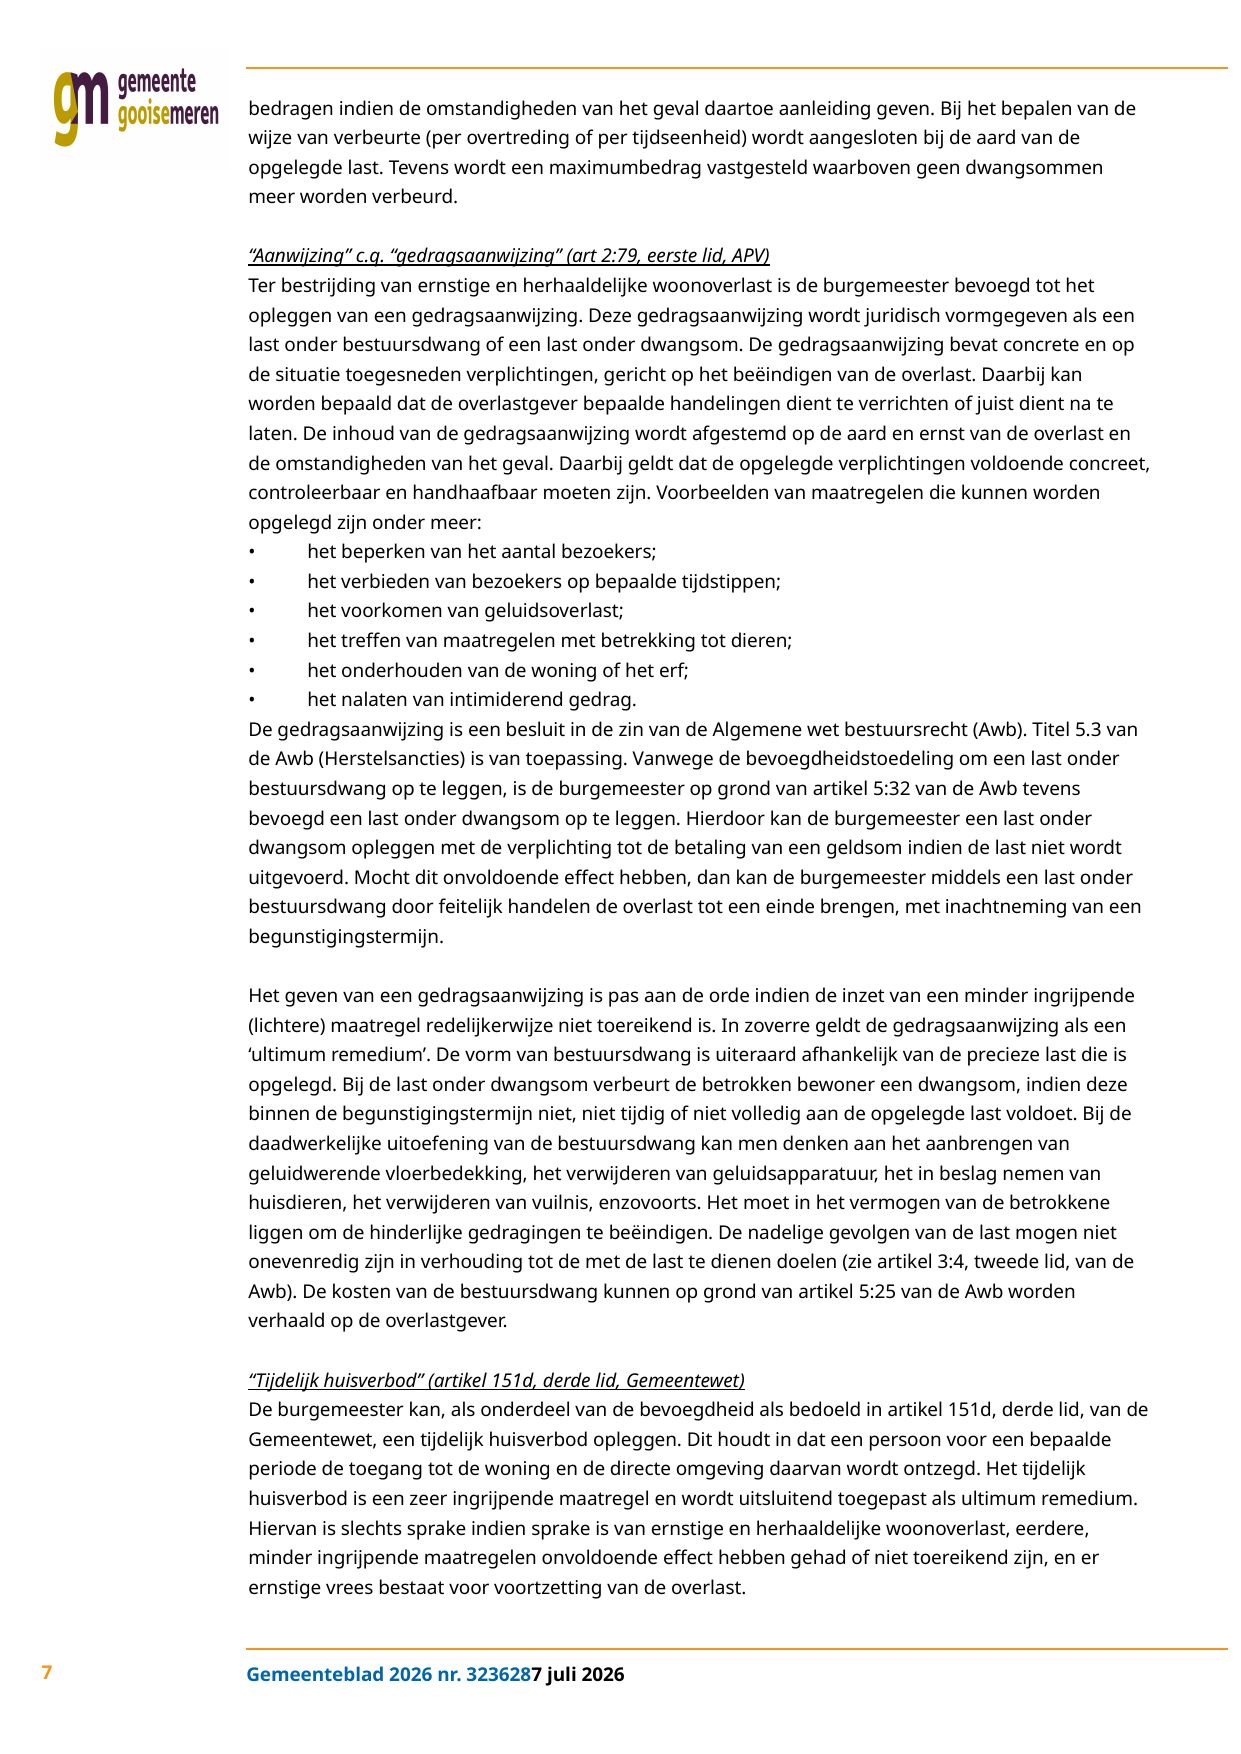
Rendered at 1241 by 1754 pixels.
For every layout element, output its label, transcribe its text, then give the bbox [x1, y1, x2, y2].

text De gedragsaanwijzing is een besluit in de zin van de Algemene wet bestuursrecht (Awb). Titel 5.3 van de Awb (Herstelsancties) is van toepassing. Vanwege de bevoegdheidstoedeling om een last onder bestuursdwang op te leggen, is de burgemeester op grond van artikel 5:32 van de Awb tevens bevoegd een last onder dwangsom op te leggen. Hierdoor kan de burgemeester een last onder dwangsom opleggen met de verplichting tot de betaling van een geldsom indien de last niet wordt uitgevoerd. Mocht dit onvoldoende effect hebben, dan kan de burgemeester middels een last onder bestuursdwang door feitelijk handelen de overlast tot een einde brengen, met inachtneming van een begunstigingstermijn. [248, 716, 1152, 949]
list het treffen van maatregelen met betrekking tot dieren; [248, 627, 1152, 653]
text Het geven van een gedragsaanwijzing is pas aan de orde indien de inzet van een minder ingrijpende (lichtere) maatregel redelijkerwijze niet toereikend is. In zoverre geldt de gedragsaanwijzing als een ‘ultimum remedium’. De vorm van bestuursdwang is uiteraard afhankelijk van de precieze last die is opgelegd. Bij de last onder dwangsom verbeurt de betrokken bewoner een dwangsom, indien deze binnen de begunstigingstermijn niet, niet tijdig of niet volledig aan de opgelegde last voldoet. Bij de daadwerkelijke uitoefening van de bestuursdwang kan men denken aan het aanbrengen van geluidwerende vloerbedekking, het verwijderen van geluidsapparatuur, het in beslag nemen van huisdieren, het verwijderen van vuilnis, enzovoorts. Het moet in het vermogen van de betrokkene liggen om de hinderlijke gedragingen te beëindigen. De nadelige gevolgen van de last mogen niet onevenredig zijn in verhouding tot de met de last te dienen doelen (zie artikel 3:4, tweede lid, van de Awb). De kosten van de bestuursdwang kunnen op grond van artikel 5:25 van de Awb worden verhaald op de overlastgever. [248, 982, 1152, 1333]
text De burgemeester kan, als onderdeel van de bevoegdheid als bedoeld in artikel 151d, derde lid, van de Gemeentewet, een tijdelijk huisverbod opleggen. Dit houdt in dat een persoon voor een bepaalde periode de toegang tot de woning en de directe omgeving daarvan wordt ontzegd. Het tijdelijk huisverbod is een zeer ingrijpende maatregel en wordt uitsluitend toegepast als ultimum remedium. Hiervan is slechts sprake indien sprake is van ernstige en herhaaldelijke woonoverlast, eerdere, minder ingrijpende maatregelen onvoldoende effect hebben gehad of niet toereikend zijn, en er ernstige vrees bestaat voor voortzetting van de overlast. [248, 1396, 1152, 1600]
list het voorkomen van geluidsoverlast; [248, 598, 1152, 623]
list het onderhouden van de woning of het erf; [248, 657, 1152, 683]
picture [41, 47, 231, 172]
list het verbieden van bezoekers op bepaalde tijdstippen; [248, 568, 1152, 594]
text Ter bestrijding van ernstige en herhaaldelijke woonoverlast is de burgemeester bevoegd tot het opleggen van een gedragsaanwijzing. Deze gedragsaanwijzing wordt juridisch vormgegeven als een last onder bestuursdwang of een last onder dwangsom. De gedragsaanwijzing bevat concrete en op de situatie toegesneden verplichtingen, gericht op het beëindigen van de overlast. Daarbij kan worden bepaald dat de overlastgever bepaalde handelingen dient te verrichten of juist dient na te laten. De inhoud van de gedragsaanwijzing wordt afgestemd op de aard en ernst van de overlast en de omstandigheden van het geval. Daarbij geldt dat de opgelegde verplichtingen voldoende concreet, controleerbaar en handhaafbaar moeten zijn. Voorbeelden van maatregelen die kunnen worden opgelegd zijn onder meer: [248, 272, 1152, 535]
list het nalaten van intimiderend gedrag. [248, 686, 1152, 712]
list het beperken van het aantal bezoekers; [248, 538, 1152, 564]
text “Tijdelijk huisverbod” (artikel 151d, derde lid, Gemeentewet) [248, 1367, 1152, 1393]
text bedragen indien de omstandigheden van het geval daartoe aanleiding geven. Bij het bepalen van de wijze van verbeurte (per overtreding of per tijdseenheid) wordt aangesloten bij de aard van de opgelegde last. Tevens wordt een maximumbedrag vastgesteld waarboven geen dwangsommen meer worden verbeurd. [248, 95, 1152, 209]
text “Aanwijzing” c.q. “gedragsaanwijzing” (art 2:79, eerste lid, APV) [248, 243, 1152, 268]
